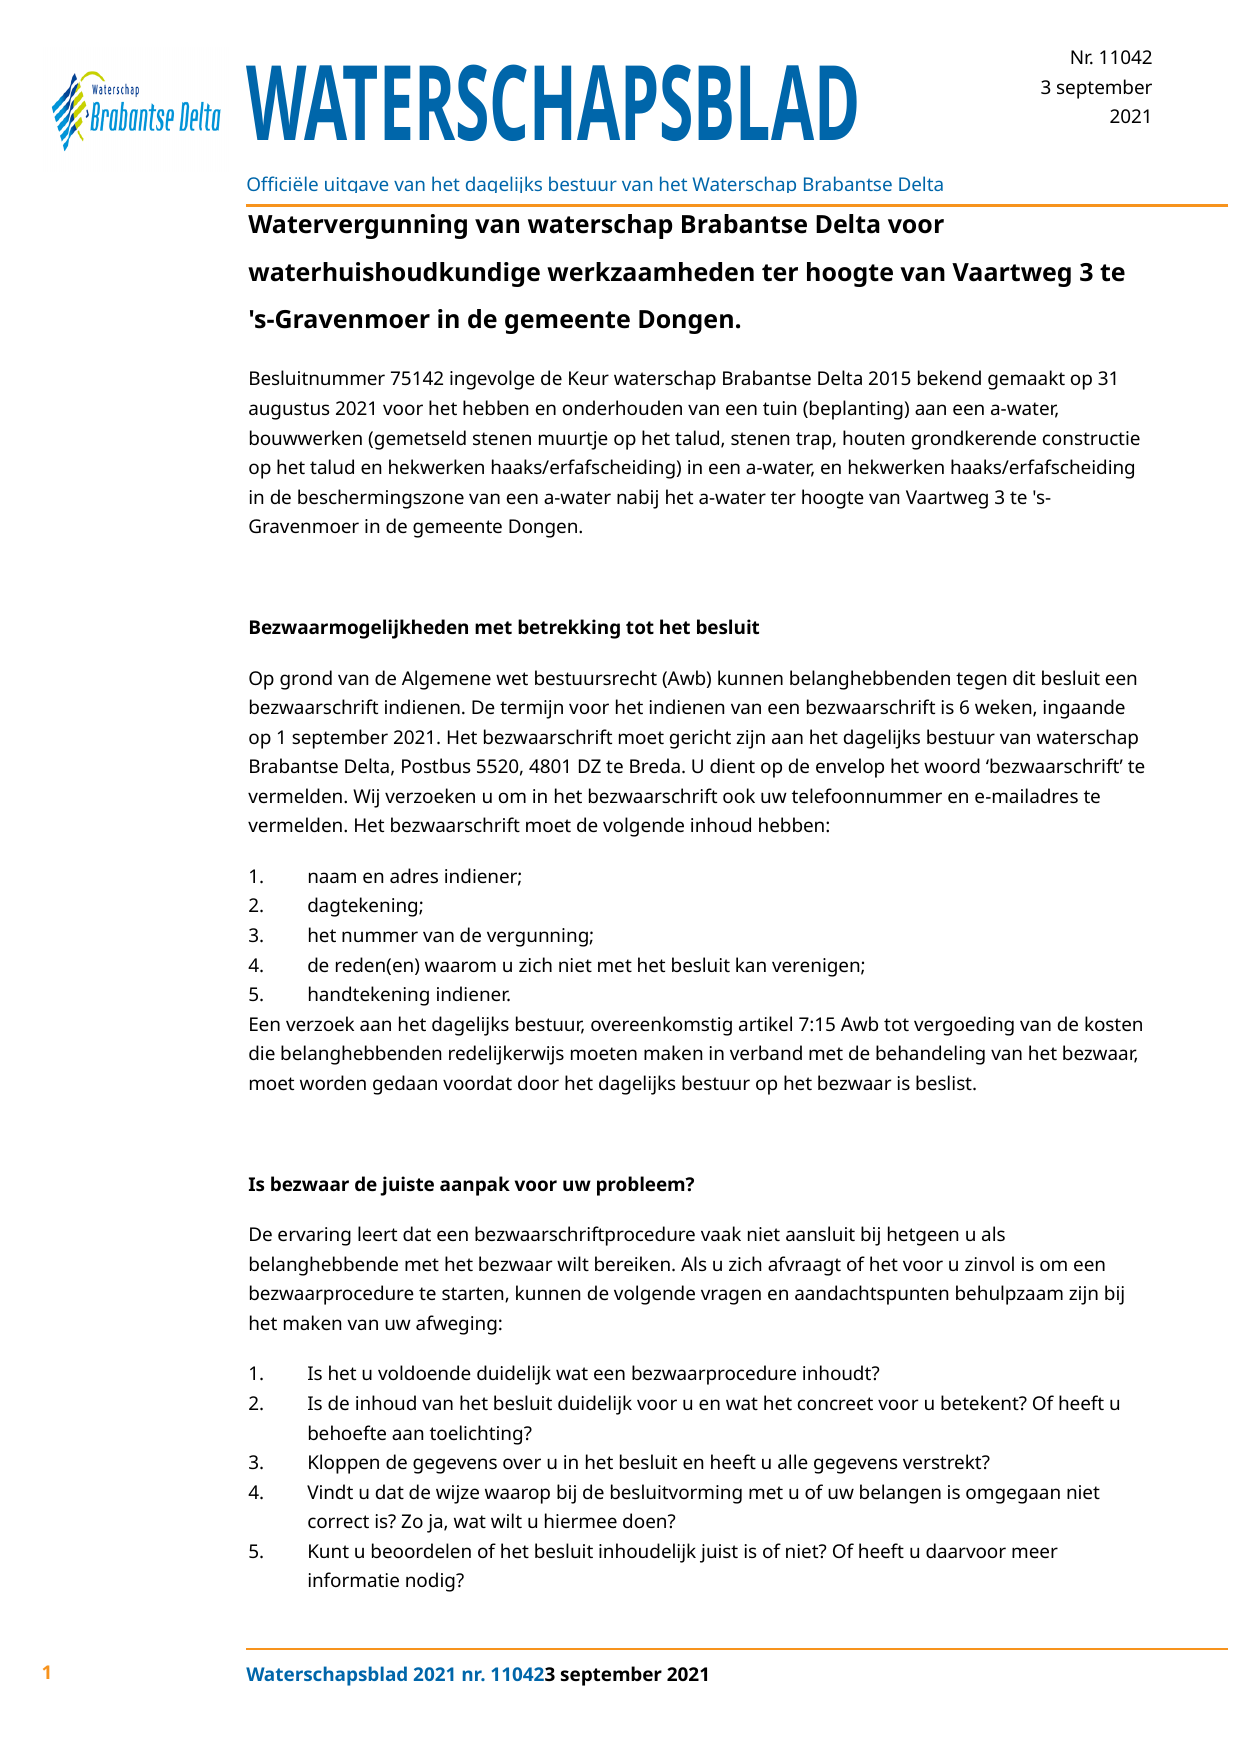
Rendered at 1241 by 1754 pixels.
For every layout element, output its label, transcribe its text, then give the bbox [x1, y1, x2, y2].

list het nummer van de vergunning; [248, 922, 1152, 948]
list handtekening indiener. [248, 981, 1152, 1007]
list Vindt u dat de wijze waarop bij de besluitvorming met u of uw belangen is omgegaan niet correct is? Zo ja, wat wilt u hiermee doen? [248, 1479, 1152, 1534]
text Een verzoek aan het dagelijks bestuur, overeenkomstig artikel 7:15 Awb tot vergoeding van de kosten die belanghebbenden redelijkerwijs moeten maken in verband met de behandeling van het bezwaar, moet worden gedaan voordat door het dagelijks bestuur op het bezwaar is beslist. [248, 1011, 1152, 1096]
picture [41, 47, 231, 172]
text De ervaring leert dat een bezwaarschriftprocedure vaak niet aansluit bij hetgeen u als belanghebbende met het bezwaar wilt bereiken. Als u zich afvraagt of het voor u zinvol is om een bezwaarprocedure te starten, kunnen de volgende vragen en aandachtspunten behulpzaam zijn bij het maken van uw afweging: [248, 1221, 1152, 1336]
text Is bezwaar de juiste aanpak voor uw probleem? [248, 1171, 1152, 1197]
text Watervergunning van waterschap Brabantse Delta voor waterhuishoudkundige werkzaamheden ter hoogte van Vaartweg 3 te 's-Gravenmoer in de gemeente Dongen. [248, 207, 1152, 336]
text Op grond van de Algemene wet bestuursrecht (Awb) kunnen belanghebbenden tegen dit besluit een bezwaarschrift indienen. De termijn voor het indienen van een bezwaarschrift is 6 weken, ingaande op 1 september 2021. Het bezwaarschrift moet gericht zijn aan het dagelijks bestuur van waterschap Brabantse Delta, Postbus 5520, 4801 DZ te Breda. U dient op de envelop het woord ‘bezwaarschrift’ te vermelden. Wij verzoeken u om in het bezwaarschrift ook uw telefoonnummer en e‑mailadres te vermelden. Het bezwaarschrift moet de volgende inhoud hebben: [248, 665, 1152, 838]
text Bezwaarmogelijkheden met betrekking tot het besluit [248, 614, 1152, 640]
list dagtekening; [248, 893, 1152, 918]
list naam en adres indiener; [248, 863, 1152, 889]
list Is het u voldoende duidelijk wat een bezwaarprocedure inhoudt? [248, 1361, 1152, 1386]
text Besluitnummer 75142 ingevolge de Keur waterschap Brabantse Delta 2015 bekend gemaakt op 31 augustus 2021 voor het hebben en onderhouden van een tuin (beplanting) aan een a-water, bouwwerken (gemetseld stenen muurtje op het talud, stenen trap, houten grondkerende constructie op het talud en hekwerken haaks/erfafscheiding) in een a-water, en hekwerken haaks/erfafscheiding in de beschermingszone van een a-water nabij het a-water ter hoogte van Vaartweg 3 te 's-Gravenmoer in de gemeente Dongen. [248, 366, 1152, 539]
list Kloppen de gegevens over u in het besluit en heeft u alle gegevens verstrekt? [248, 1449, 1152, 1475]
list Is de inhoud van het besluit duidelijk voor u en wat het concreet voor u betekent? Of heeft u behoefte aan toelichting? [248, 1390, 1152, 1445]
list Kunt u beoordelen of het besluit inhoudelijk juist is of niet? Of heeft u daarvoor meer informatie nodig? [248, 1538, 1152, 1593]
list de reden(en) waarom u zich niet met het besluit kan verenigen; [248, 952, 1152, 977]
